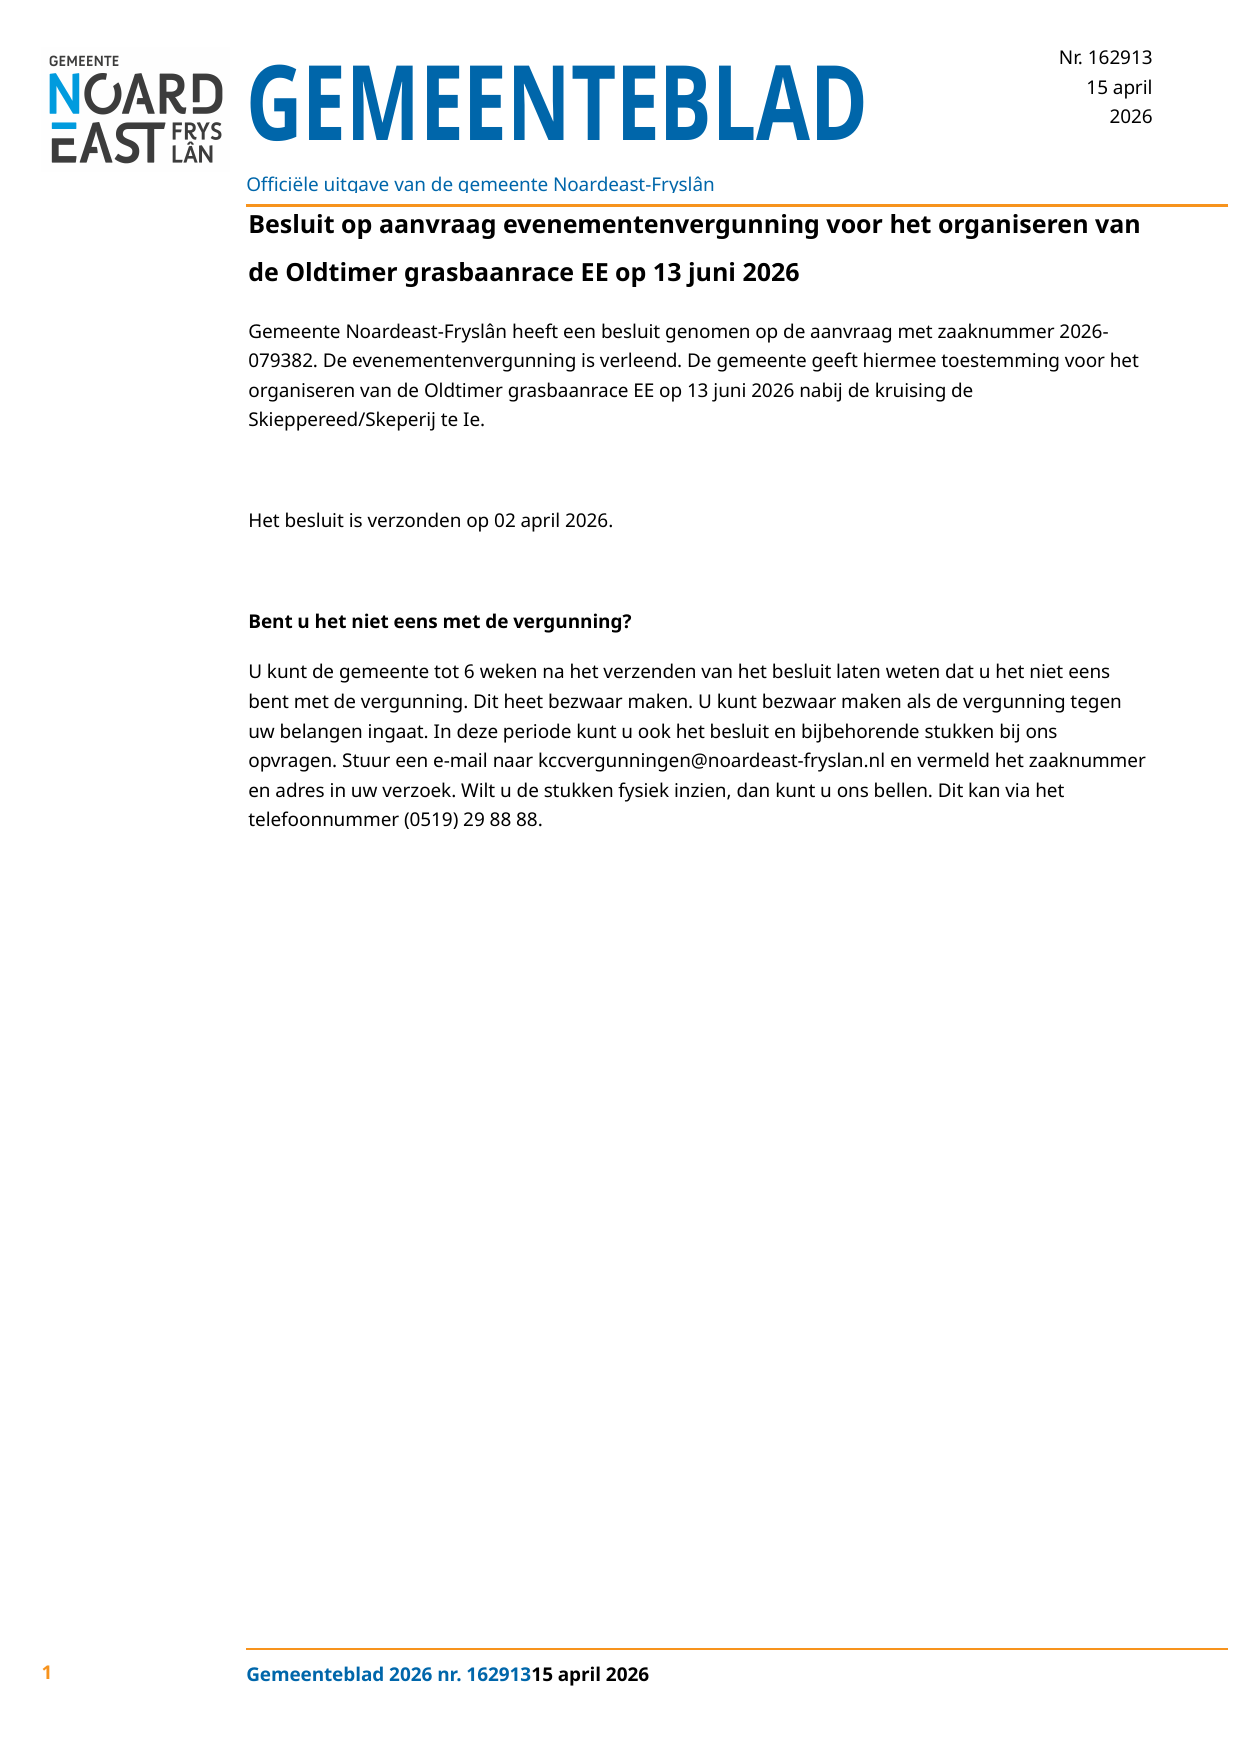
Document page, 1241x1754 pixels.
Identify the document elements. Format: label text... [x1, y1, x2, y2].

text Bent u het niet eens met de vergunning? [248, 608, 1152, 634]
picture [41, 47, 231, 172]
text Het besluit is verzonden op 02 april 2026. [248, 507, 1152, 533]
text Gemeente Noardeast-Fryslân heeft een besluit genomen op de aanvraag met zaaknummer 2026-079382. De evenementenvergunning is verleend. De gemeente geeft hiermee toestemming voor het organiseren van de Oldtimer grasbaanrace EE op 13 juni 2026 nabij de kruising de Skieppereed/Skeperij te Ie. [248, 318, 1152, 432]
text U kunt de gemeente tot 6 weken na het verzenden van het besluit laten weten dat u het niet eens bent met de vergunning. Dit heet bezwaar maken. U kunt bezwaar maken als de vergunning tegen uw belangen ingaat. In deze periode kunt u ook het besluit en bijbehorende stukken bij ons opvragen. Stuur een e-mail naar kccvergunningen@noardeast-fryslan.nl en vermeld het zaaknummer en adres in uw verzoek. Wilt u de stukken fysiek inzien, dan kunt u ons bellen. Dit kan via het telefoonnummer (0519) 29 88 88. [248, 659, 1152, 832]
text Besluit op aanvraag evenementenvergunning voor het organiseren van de Oldtimer grasbaanrace EE op 13 juni 2026 [248, 207, 1152, 288]
